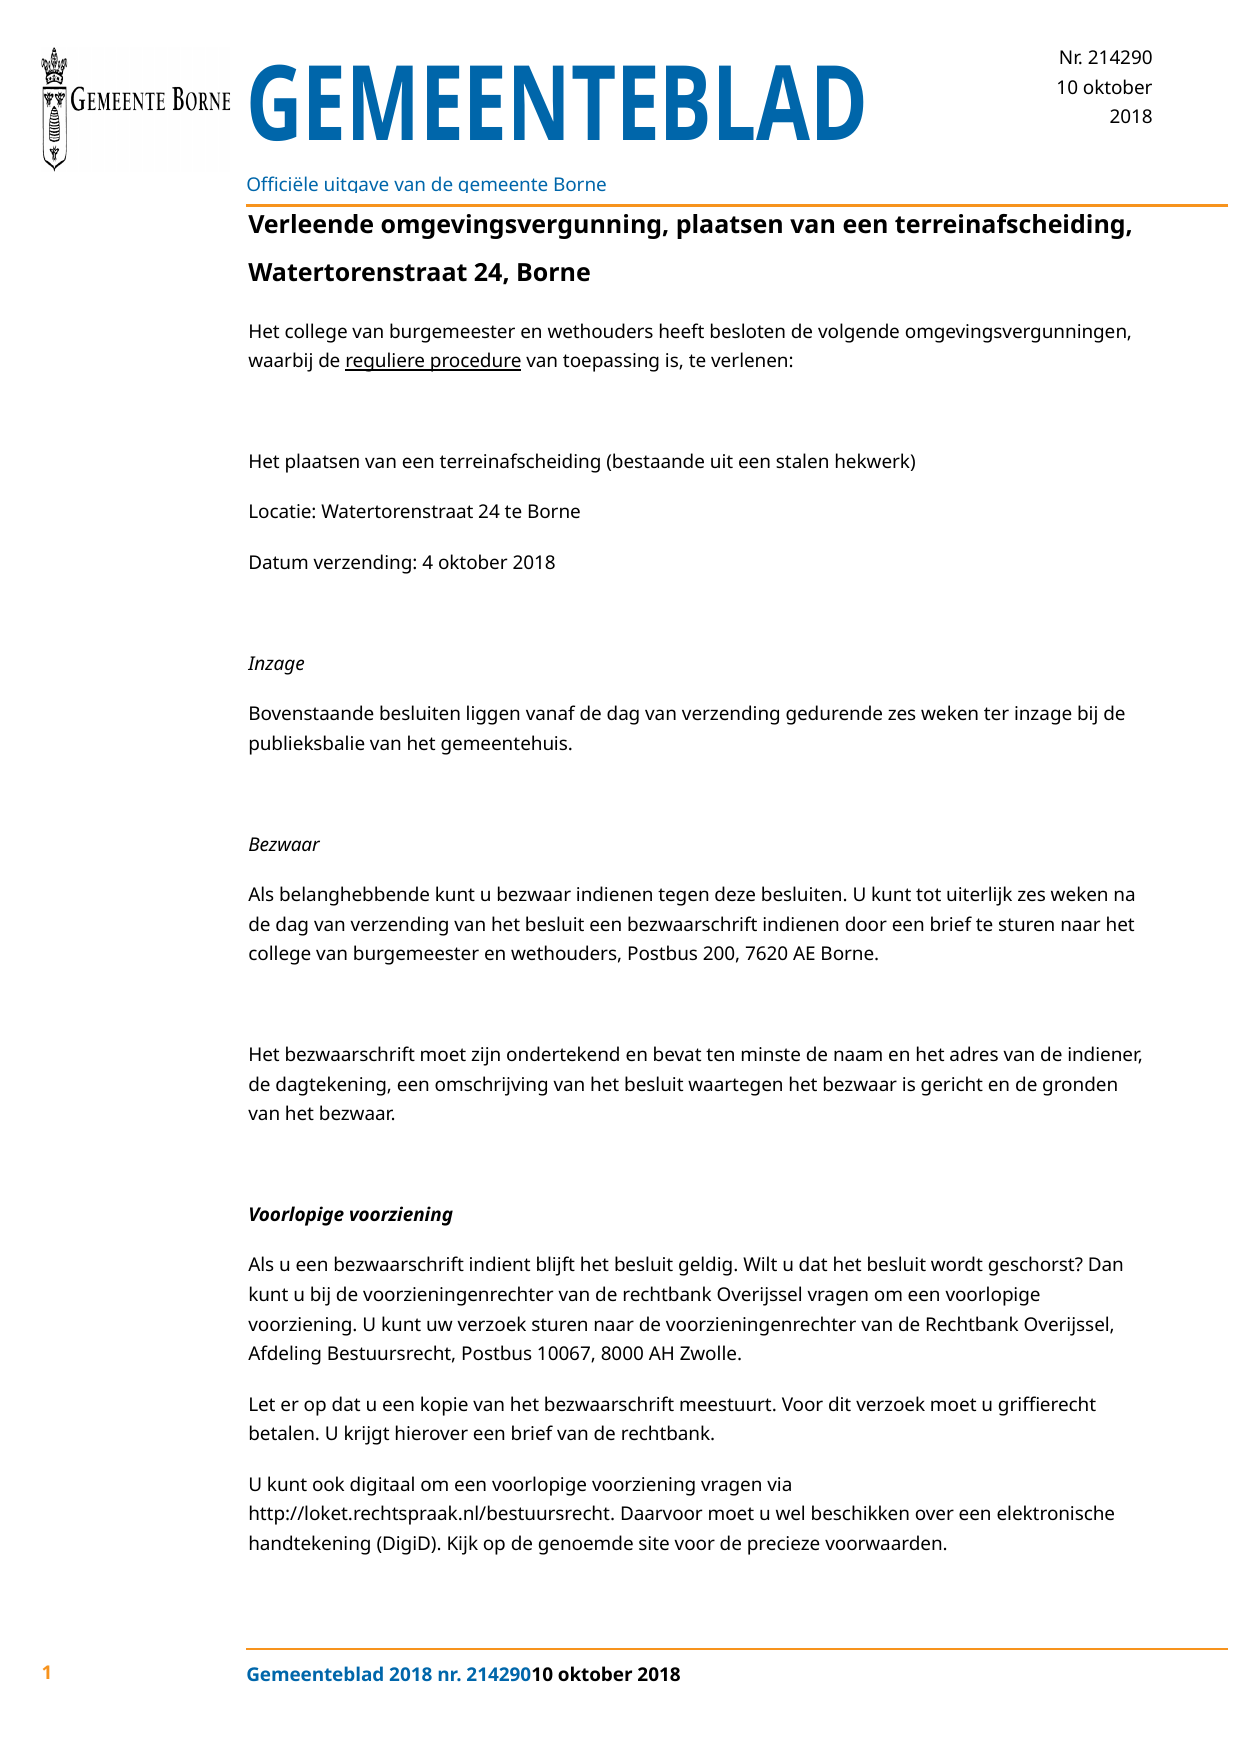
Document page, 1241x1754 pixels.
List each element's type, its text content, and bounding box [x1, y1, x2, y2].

text Het college van burgemeester en wethouders heeft besloten de volgende omgevingsvergunningen, waarbij de reguliere procedure van toepassing is, te verlenen: [248, 318, 1152, 373]
text Bezwaar [248, 831, 1152, 857]
text Locatie: Watertorenstraat 24 te Borne [248, 499, 1152, 524]
text Als belanghebbende kunt u bezwaar indienen tegen deze besluiten. U kunt tot uiterlijk zes weken na de dag van verzending van het besluit een bezwaarschrift indienen door een brief te sturen naar het college van burgemeester en wethouders, Postbus 200, 7620 AE Borne. [248, 881, 1152, 966]
text Datum verzending: 4 oktober 2018 [248, 549, 1152, 575]
text U kunt ook digitaal om een voorlopige voorziening vragen via http://loket.rechtspraak.nl/bestuursrecht. Daarvoor moet u wel beschikken over een elektronische handtekening (DigiD). Kijk op de genoemde site voor de precieze voorwaarden. [248, 1471, 1152, 1556]
text Voorlopige voorziening [248, 1201, 1152, 1227]
text Het bezwaarschrift moet zijn ondertekend en bevat ten minste de naam en het adres van de indiener, de dagtekening, een omschrijving van het besluit waartegen het bezwaar is gericht en de gronden van het bezwaar. [248, 1041, 1152, 1126]
text Let er op dat u een kopie van het bezwaarschrift meestuurt. Voor dit verzoek moet u griffierecht betalen. U krijgt hierover een brief van de rechtbank. [248, 1391, 1152, 1446]
text Inzage [248, 650, 1152, 676]
text Bovenstaande besluiten liggen vanaf de dag van verzending gedurende zes weken ter inzage bij de publieksbalie van het gemeentehuis. [248, 700, 1152, 756]
picture [41, 47, 231, 172]
text Verleende omgevingsvergunning, plaatsen van een terreinafscheiding, Watertorenstraat 24, Borne [248, 207, 1152, 288]
text Als u een bezwaarschrift indient blijft het besluit geldig. Wilt u dat het besluit wordt geschorst? Dan kunt u bij de voorzieningenrechter van de rechtbank Overijssel vragen om een voorlopige voorziening. U kunt uw verzoek sturen naar de voorzieningenrechter van de Rechtbank Overijssel, Afdeling Bestuursrecht, Postbus 10067, 8000 AH Zwolle. [248, 1252, 1152, 1366]
text Het plaatsen van een terreinafscheiding (bestaande uit een stalen hekwerk) [248, 448, 1152, 474]
